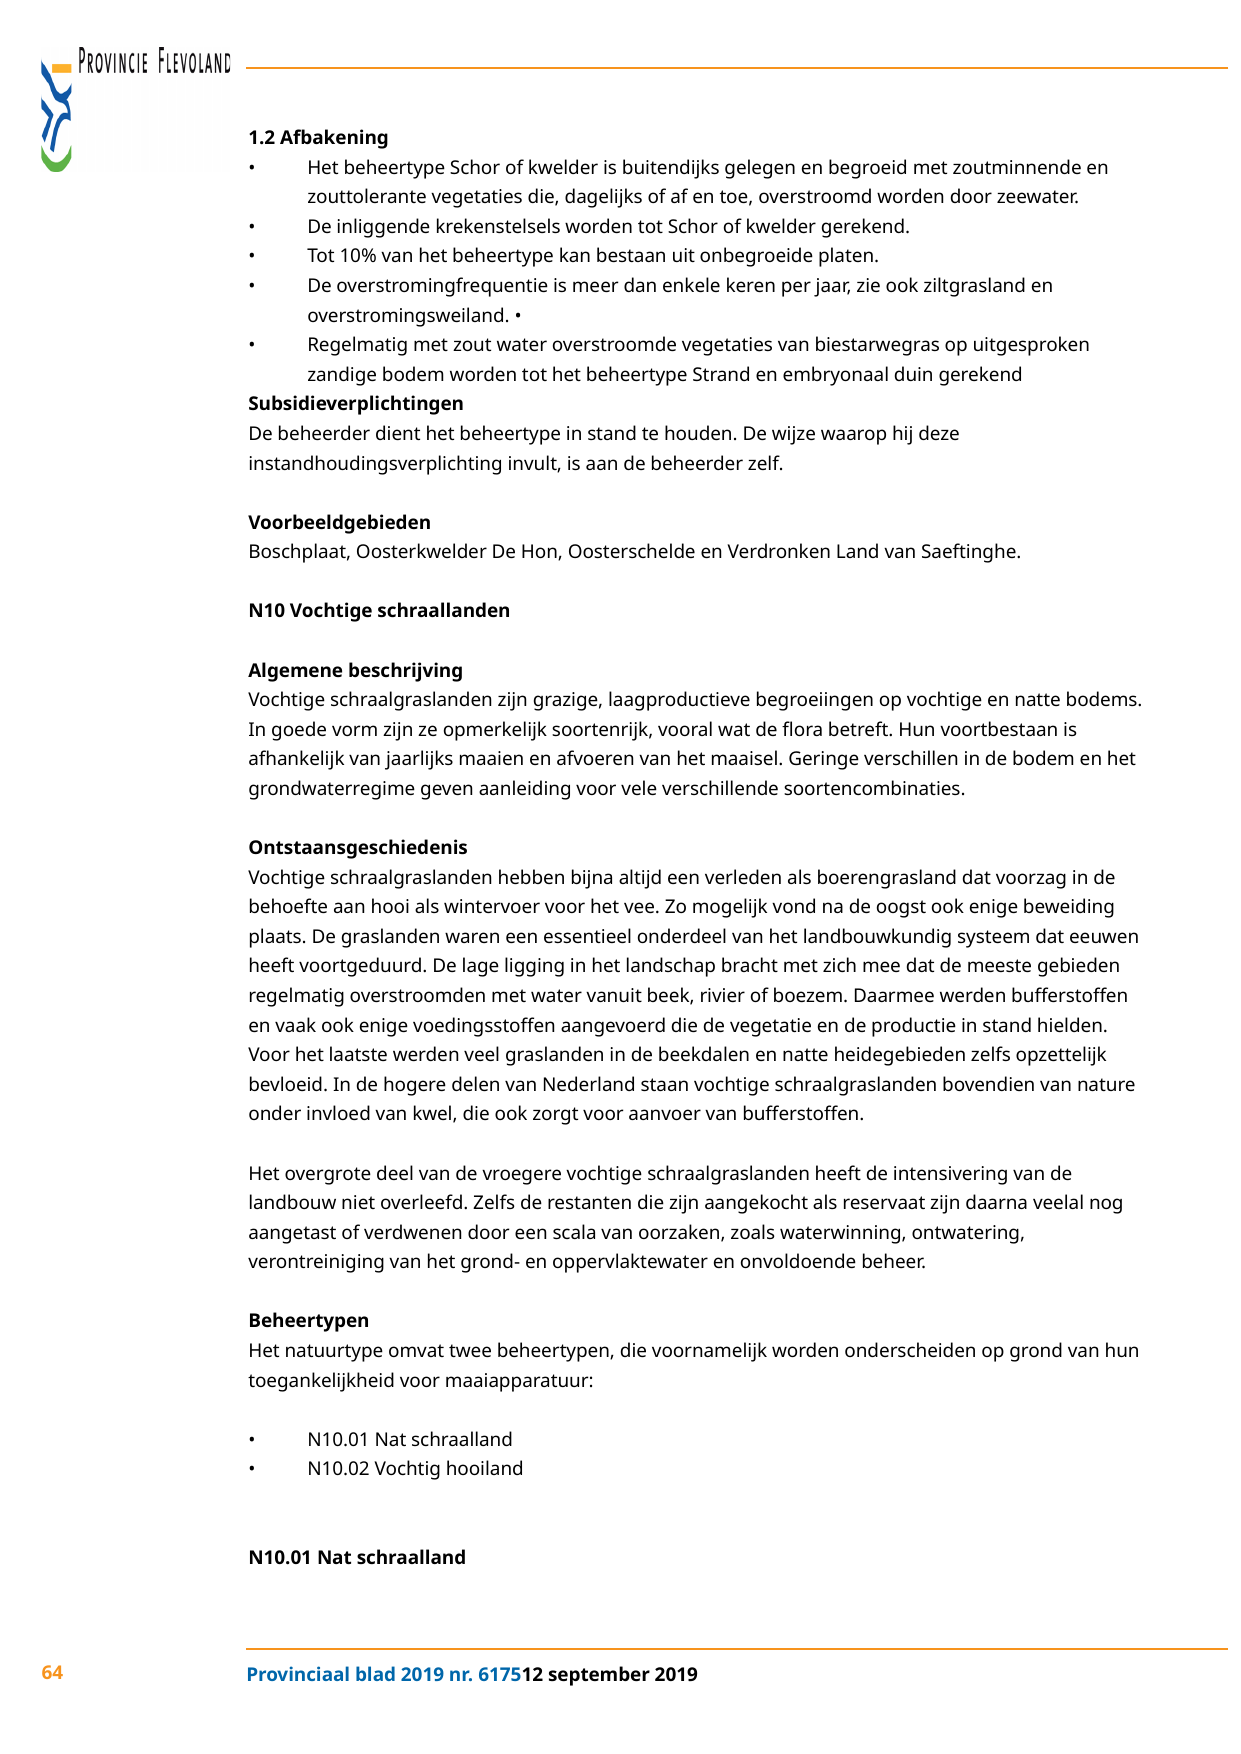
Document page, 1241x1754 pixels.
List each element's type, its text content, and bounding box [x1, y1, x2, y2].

text Het natuurtype omvat twee beheertypen, die voornamelijk worden onderscheiden op grond van hun toegankelijkheid voor maaiapparatuur: [248, 1337, 1152, 1393]
text Ontstaansgeschiedenis [248, 834, 1152, 860]
text Voorbeeldgebieden [248, 509, 1152, 535]
text Vochtige schraalgraslanden hebben bijna altijd een verleden als boerengrasland dat voorzag in de behoefte aan hooi als wintervoer voor het vee. Zo mogelijk vond na de oogst ook enige beweiding plaats. De graslanden waren een essentieel onderdeel van het landbouwkundig systeem dat eeuwen heeft voortgeduurd. De lage ligging in het landschap bracht met zich mee dat de meeste gebieden regelmatig overstroomden met water vanuit beek, rivier of boezem. Daarmee werden bufferstoffen en vaak ook enige voedingsstoffen aangevoerd die de vegetatie en de productie in stand hielden. Voor het laatste werden veel graslanden in de beekdalen en natte heidegebieden zelfs opzettelijk bevloeid. In de hogere delen van Nederland staan vochtige schraalgraslanden bovendien van nature onder invloed van kwel, die ook zorgt voor aanvoer van bufferstoffen. [248, 864, 1152, 1126]
list De inliggende krekenstelsels worden tot Schor of kwelder gerekend. [248, 213, 1152, 239]
text 1.2 Afbakening [248, 124, 1152, 150]
list De overstromingfrequentie is meer dan enkele keren per jaar, zie ook ziltgrasland en overstromingsweiland. • [248, 272, 1152, 328]
text Algemene beschrijving [248, 657, 1152, 683]
list Het beheertype Schor of kwelder is buitendijks gelegen en begroeid met zoutminnende en zouttolerante vegetaties die, dagelijks of af en toe, overstroomd worden door zeewater. [248, 154, 1152, 209]
text Beheertypen [248, 1308, 1152, 1333]
list N10.02 Vochtig hooiland [248, 1456, 1152, 1481]
text Subsidieverplichtingen [248, 391, 1152, 416]
text N10 Vochtige schraallanden [248, 598, 1152, 623]
list Tot 10% van het beheertype kan bestaan uit onbegroeide platen. [248, 243, 1152, 268]
list N10.01 Nat schraalland [248, 1426, 1152, 1452]
text Het overgrote deel van de vroegere vochtige schraalgraslanden heeft de intensivering van de landbouw niet overleefd. Zelfs de restanten die zijn aangekocht als reservaat zijn daarna veelal nog aangetast of verdwenen door een scala van oorzaken, zoals waterwinning, ontwatering, verontreiniging van het grond- en oppervlaktewater en onvoldoende beheer. [248, 1160, 1152, 1274]
text De beheerder dient het beheertype in stand te houden. De wijze waarop hij deze instandhoudingsverplichting invult, is aan de beheerder zelf. [248, 420, 1152, 476]
list Regelmatig met zout water overstroomde vegetaties van biestarwegras op uitgesproken zandige bodem worden tot het beheertype Strand en embryonaal duin gerekend [248, 331, 1152, 387]
text Vochtige schraalgraslanden zijn grazige, laagproductieve begroeiingen op vochtige en natte bodems. In goede vorm zijn ze opmerkelijk soortenrijk, vooral wat de flora betreft. Hun voortbestaan is afhankelijk van jaarlijks maaien en afvoeren van het maaisel. Geringe verschillen in de bodem en het grondwaterregime geven aanleiding voor vele verschillende soortencombinaties. [248, 686, 1152, 801]
text N10.01 Nat schraalland [248, 1544, 1152, 1570]
text Boschplaat, Oosterkwelder De Hon, Oosterschelde en Verdronken Land van Saeftinghe. [248, 538, 1152, 564]
picture [41, 47, 231, 172]
